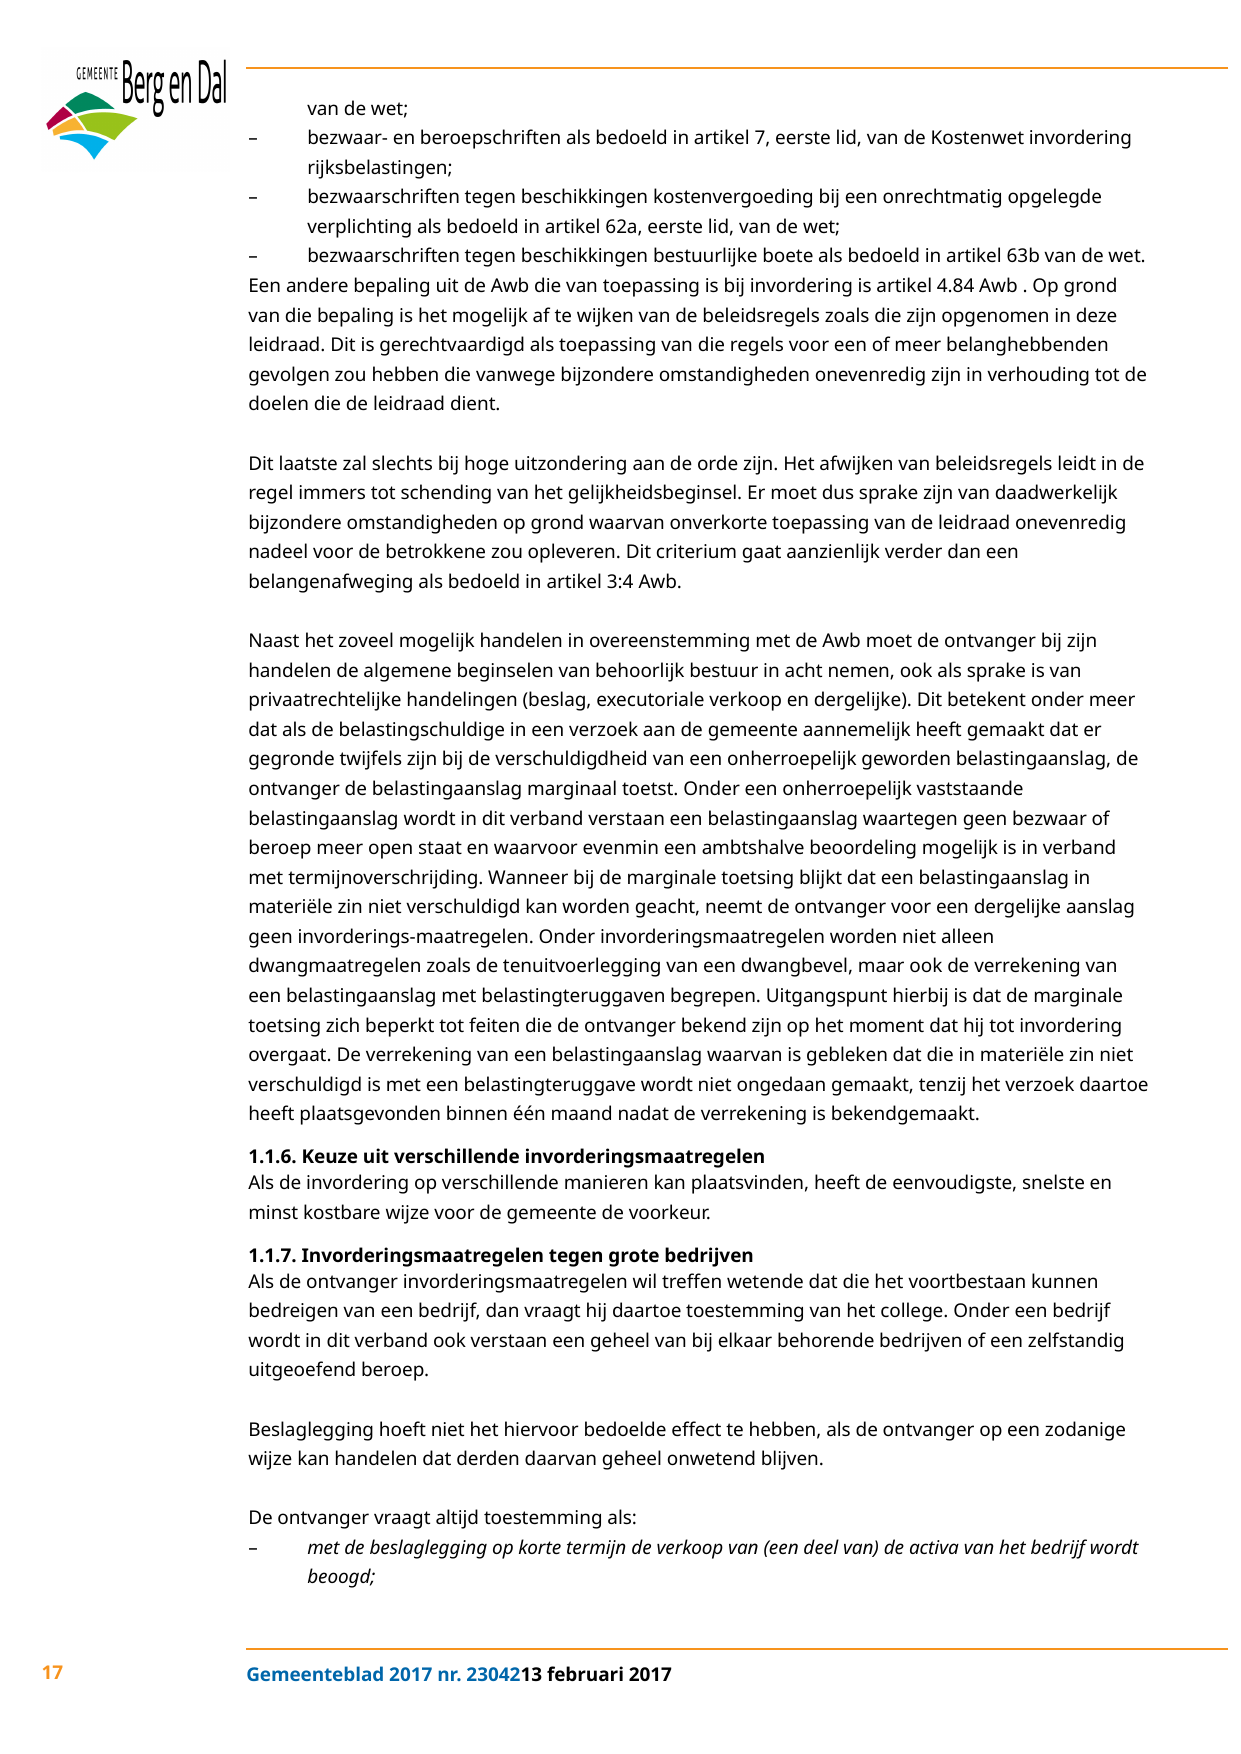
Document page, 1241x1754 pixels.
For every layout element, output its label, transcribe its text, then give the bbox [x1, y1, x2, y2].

text Naast het zoveel mogelijk handelen in overeenstemming met de Awb moet de ontvanger bij zijn handelen de algemene beginselen van behoorlijk bestuur in acht nemen, ook als sprake is van privaatrechtelijke handelingen (beslag, executoriale verkoop en dergelijke). Dit betekent onder meer dat als de belastingschuldige in een verzoek aan de gemeente aannemelijk heeft gemaakt dat er gegronde twijfels zijn bij de verschuldigdheid van een onherroepelijk geworden belastingaanslag, de ontvanger de belastingaanslag marginaal toetst. Onder een onherroepelijk vaststaande belastingaanslag wordt in dit verband verstaan een belastingaanslag waartegen geen bezwaar of beroep meer open staat en waarvoor evenmin een ambtshalve beoordeling mogelijk is in verband met termijnoverschrijding. Wanneer bij de marginale toetsing blijkt dat een belastingaanslag in materiële zin niet verschuldigd kan worden geacht, neemt de ontvanger voor een dergelijke aanslag geen invorderings-maatregelen. Onder invorderingsmaatregelen worden niet alleen dwangmaatregelen zoals de tenuitvoerlegging van een dwangbevel, maar ook de verrekening van een belastingaanslag met belastingteruggaven begrepen. Uitgangspunt hierbij is dat de marginale toetsing zich beperkt tot feiten die de ontvanger bekend zijn op het moment dat hij tot invordering overgaat. De verrekening van een belastingaanslag waarvan is gebleken dat die in materiële zin niet verschuldigd is met een belastingteruggave wordt niet ongedaan gemaakt, tenzij het verzoek daartoe heeft plaatsgevonden binnen één maand nadat de verrekening is bekendgemaakt. [248, 627, 1152, 1126]
text 1.1.7. Invorderingsmaatregelen tegen grote bedrijven [248, 1242, 1152, 1268]
list van de wet; [248, 95, 1152, 121]
text De ontvanger vraagt altijd toestemming als: [248, 1504, 1152, 1530]
text 1.1.6. Keuze uit verschillende invorderingsmaatregelen [248, 1144, 1152, 1169]
list bezwaarschriften tegen beschikkingen kostenvergoeding bij een onrechtmatig opgelegde verplichting als bedoeld in artikel 62a, eerste lid, van de wet; [248, 183, 1152, 239]
text Als de invordering op verschillende manieren kan plaatsvinden, heeft de eenvoudigste, snelste en minst kostbare wijze voor de gemeente de voorkeur. [248, 1169, 1152, 1225]
text Beslaglegging hoeft niet het hiervoor bedoelde effect te hebben, als de ontvanger op een zodanige wijze kan handelen dat derden daarvan geheel onwetend blijven. [248, 1416, 1152, 1471]
text Dit laatste zal slechts bij hoge uitzondering aan de orde zijn. Het afwijken van beleidsregels leidt in de regel immers tot schending van het gelijkheidsbeginsel. Er moet dus sprake zijn van daadwerkelijk bijzondere omstandigheden op grond waarvan onverkorte toepassing van de leidraad onevenredig nadeel voor de betrokkene zou opleveren. Dit criterium gaat aanzienlijk verder dan een belangenafweging als bedoeld in artikel 3:4 Awb. [248, 450, 1152, 594]
picture [41, 47, 231, 172]
list bezwaar- en beroepschriften als bedoeld in artikel 7, eerste lid, van de Kostenwet invordering rijksbelastingen; [248, 124, 1152, 180]
text Een andere bepaling uit de Awb die van toepassing is bij invordering is artikel 4.84 Awb . Op grond van die bepaling is het mogelijk af te wijken van de beleidsregels zoals die zijn opgenomen in deze leidraad. Dit is gerechtvaardigd als toepassing van die regels voor een of meer belanghebbenden gevolgen zou hebben die vanwege bijzondere omstandigheden onevenredig zijn in verhouding tot de doelen die de leidraad dient. [248, 272, 1152, 416]
list bezwaarschriften tegen beschikkingen bestuurlijke boete als bedoeld in artikel 63b van de wet. [248, 243, 1152, 268]
text Als de ontvanger invorderingsmaatregelen wil treffen wetende dat die het voortbestaan kunnen bedreigen van een bedrijf, dan vraagt hij daartoe toestemming van het college. Onder een bedrijf wordt in dit verband ook verstaan een geheel van bij elkaar behorende bedrijven of een zelfstandig uitgeoefend beroep. [248, 1268, 1152, 1382]
list met de beslaglegging op korte termijn de verkoop van (een deel van) de activa van het bedrijf wordt beoogd; [248, 1534, 1152, 1589]
